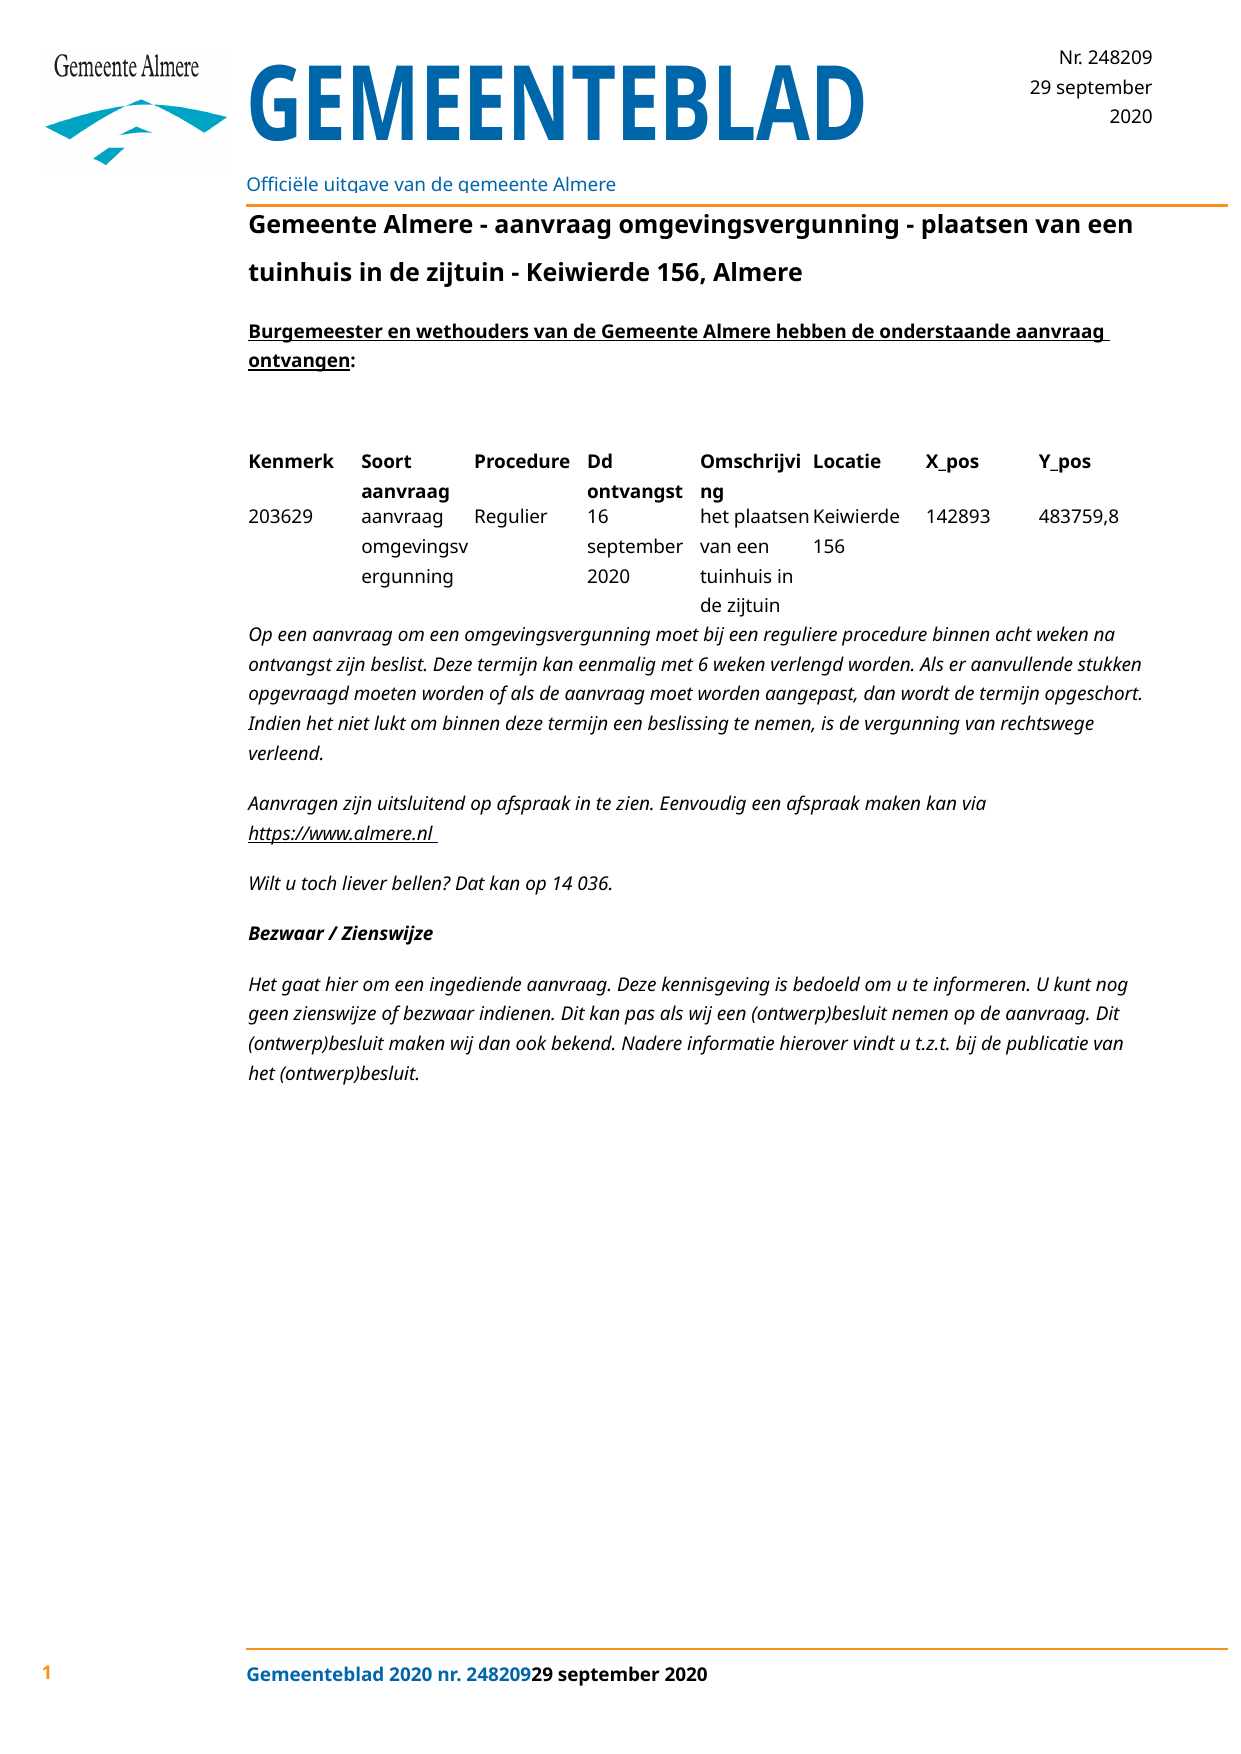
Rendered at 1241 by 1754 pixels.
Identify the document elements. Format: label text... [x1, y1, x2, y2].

table_header Y_pos [1039, 449, 1152, 504]
text Gemeente Almere - aanvraag omgevingsvergunning - plaatsen van een tuinhuis in de zijtuin - Keiwierde 156, Almere [248, 207, 1152, 288]
text Bezwaar / Zienswijze [248, 921, 1152, 946]
table_cell 203629 [248, 504, 361, 618]
table_header X_pos [926, 449, 1038, 504]
table_cell Regulier [474, 504, 587, 618]
table_header Dd ontvangst [587, 449, 700, 504]
table_header Locatie [813, 449, 926, 504]
table_header Omschrijving [700, 449, 813, 504]
text Op een aanvraag om een omgevingsvergunning moet bij een reguliere procedure binnen acht weken na ontvangst zijn beslist. Deze termijn kan eenmalig met 6 weken verlengd worden. Als er aanvullende stukken opgevraagd moeten worden of als de aanvraag moet worden aangepast, dan wordt de termijn opgeschort. Indien het niet lukt om binnen deze termijn een beslissing te nemen, is de vergunning van rechtswege verleend. [248, 621, 1152, 766]
table_cell het plaatsen van een tuinhuis in de zijtuin [700, 504, 813, 618]
text Burgemeester en wethouders van de Gemeente Almere hebben de onderstaande aanvraag ontvangen: [248, 318, 1152, 373]
table_cell 142893 [926, 504, 1038, 618]
picture [41, 47, 231, 172]
text Aanvragen zijn uitsluitend op afspraak in te zien. Eenvoudig een afspraak maken kan via https://www.almere.nl [248, 790, 1152, 846]
table_cell 483759,8 [1039, 504, 1152, 618]
table_header Kenmerk [248, 449, 361, 504]
text Het gaat hier om een ingediende aanvraag. Deze kennisgeving is bedoeld om u te informeren. U kunt nog geen zienswijze of bezwaar indienen. Dit kan pas als wij een (ontwerp)besluit nemen op de aanvraag. Dit (ontwerp)besluit maken wij dan ook bekend. Nadere informatie hierover vindt u t.z.t. bij de publicatie van het (ontwerp)besluit. [248, 971, 1152, 1086]
table_cell 16 september 2020 [587, 504, 700, 618]
table_header Procedure [474, 449, 587, 504]
table_header Soort aanvraag [361, 449, 474, 504]
text Wilt u toch liever bellen? Dat kan op 14 036. [248, 870, 1152, 896]
table_cell Keiwierde 156 [813, 504, 926, 618]
table_cell aanvraag omgevingsvergunning [361, 504, 474, 618]
